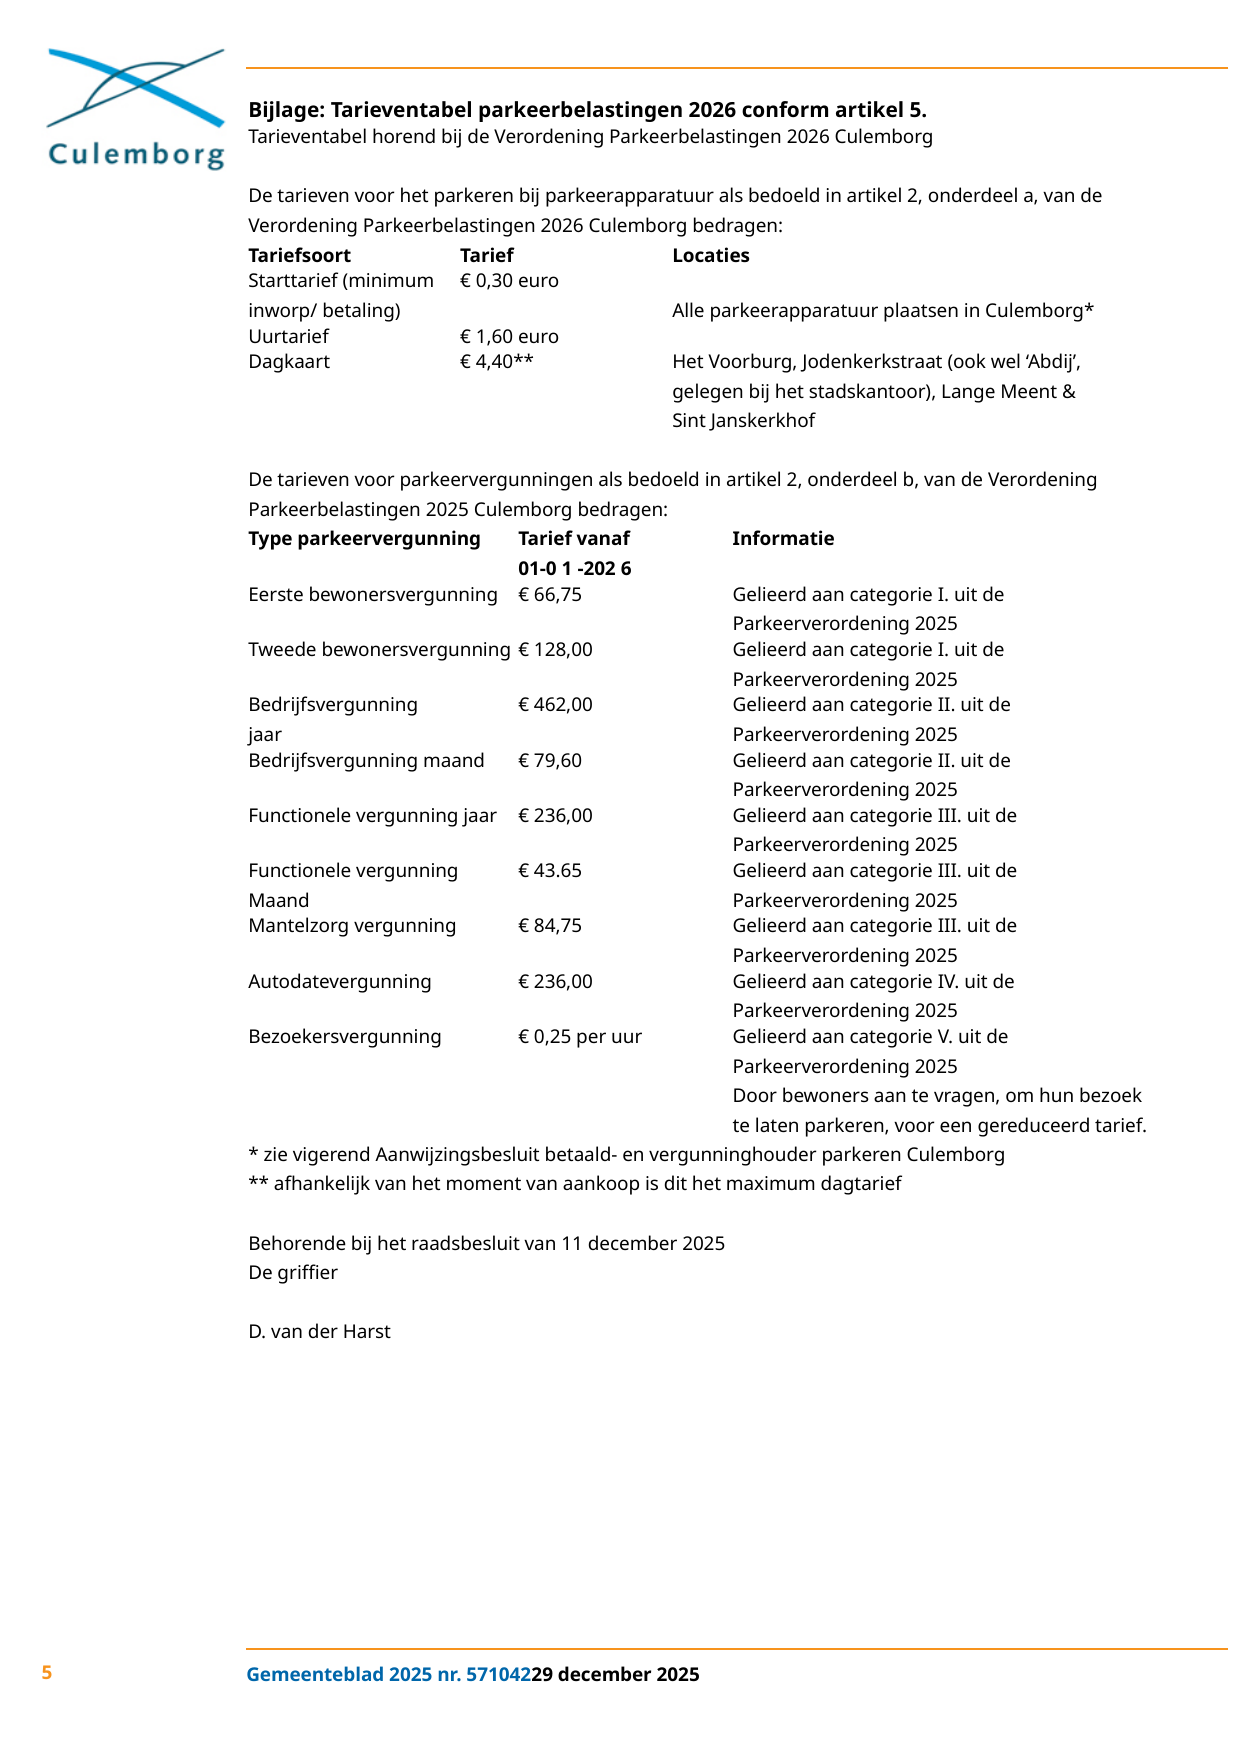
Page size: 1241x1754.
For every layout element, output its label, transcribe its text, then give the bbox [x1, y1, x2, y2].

table_cell € 66,75 [518, 581, 732, 636]
table_cell Functionele vergunning Maand [248, 858, 518, 913]
table_header Tarief vanaf 01-0 1 -202 6 [518, 526, 732, 581]
table_cell € 43.65 [518, 858, 732, 913]
table_cell € 0,25 per uur [518, 1023, 732, 1138]
table_cell Uurtarief [248, 323, 460, 348]
table_header Type parkeervergunning [248, 526, 518, 581]
table_header Locaties [672, 242, 1152, 267]
text De tarieven voor parkeervergunningen als bedoeld in artikel 2, onderdeel b, van de Verordening Parkeerbelastingen 2025 Culemborg bedragen: [248, 466, 1152, 522]
picture [41, 47, 231, 172]
table_cell Gelieerd aan categorie V. uit de Parkeerverordening 2025 Door bewoners aan te vragen, om hun bezoek te laten parkeren, voor een gereduceerd tarief. [733, 1023, 1152, 1138]
table_cell Bedrijfsvergunning maand [248, 747, 518, 802]
table_cell € 4,40** [460, 349, 672, 433]
table_cell Autodatevergunning [248, 968, 518, 1023]
text Tarieventabel horend bij de Verordening Parkeerbelastingen 2026 Culemborg [248, 123, 1152, 149]
table_cell Functionele vergunning jaar [248, 802, 518, 857]
table_cell Dagkaart [248, 349, 460, 433]
table_cell Gelieerd aan categorie III. uit de Parkeerverordening 2025 [733, 858, 1152, 913]
table_cell € 236,00 [518, 968, 732, 1023]
table_cell Gelieerd aan categorie I. uit de Parkeerverordening 2025 [733, 636, 1152, 691]
table_cell € 79,60 [518, 747, 732, 802]
table_header Tariefsoort [248, 242, 460, 267]
table_header Informatie [733, 526, 1152, 581]
text De tarieven voor het parkeren bij parkeerapparatuur als bedoeld in artikel 2, onderdeel a, van de Verordening Parkeerbelastingen 2026 Culemborg bedragen: [248, 182, 1152, 238]
table_cell Gelieerd aan categorie II. uit de Parkeerverordening 2025 [733, 747, 1152, 802]
table_cell Alle parkeerapparatuur plaatsen in Culemborg* [672, 268, 1152, 323]
table_cell Bedrijfsvergunning jaar [248, 691, 518, 747]
table_header Tarief [460, 242, 672, 267]
table_cell Bezoekersvergunning [248, 1023, 518, 1138]
table_cell Mantelzorg vergunning [248, 913, 518, 968]
text De griffier [248, 1259, 1152, 1285]
table_cell € 128,00 [518, 636, 732, 691]
table_cell € 0,30 euro [460, 268, 672, 323]
table_cell € 236,00 [518, 802, 732, 857]
text D. van der Harst [248, 1318, 1152, 1344]
table_cell Het Voorburg, Jodenkerkstraat (ook wel ‘Abdij’, gelegen bij het stadskantoor), Lange Meent & Sint Janskerkhof [672, 349, 1152, 433]
text Behorende bij het raadsbesluit van 11 december 2025 [248, 1230, 1152, 1256]
table_cell Starttarief (minimum inworp/ betaling) [248, 268, 460, 323]
table_cell Gelieerd aan categorie III. uit de Parkeerverordening 2025 [733, 913, 1152, 968]
table_cell Gelieerd aan categorie IV. uit de Parkeerverordening 2025 [733, 968, 1152, 1023]
table_cell Eerste bewonersvergunning [248, 581, 518, 636]
table_cell Tweede bewonersvergunning [248, 636, 518, 691]
text * zie vigerend Aanwijzingsbesluit betaald- en vergunninghouder parkeren Culemborg [248, 1141, 1152, 1167]
table_cell € 84,75 [518, 913, 732, 968]
table_cell € 1,60 euro [460, 323, 672, 348]
text ** afhankelijk van het moment van aankoop is dit het maximum dagtarief [248, 1171, 1152, 1196]
table_cell Gelieerd aan categorie I. uit de Parkeerverordening 2025 [733, 581, 1152, 636]
table_cell [672, 323, 1152, 348]
table_cell Gelieerd aan categorie III. uit de Parkeerverordening 2025 [733, 802, 1152, 857]
table_cell € 462,00 [518, 691, 732, 747]
table_cell Gelieerd aan categorie II. uit de Parkeerverordening 2025 [733, 691, 1152, 747]
text Bijlage: Tarieventabel parkeerbelastingen 2026 conform artikel 5. [248, 95, 1152, 123]
